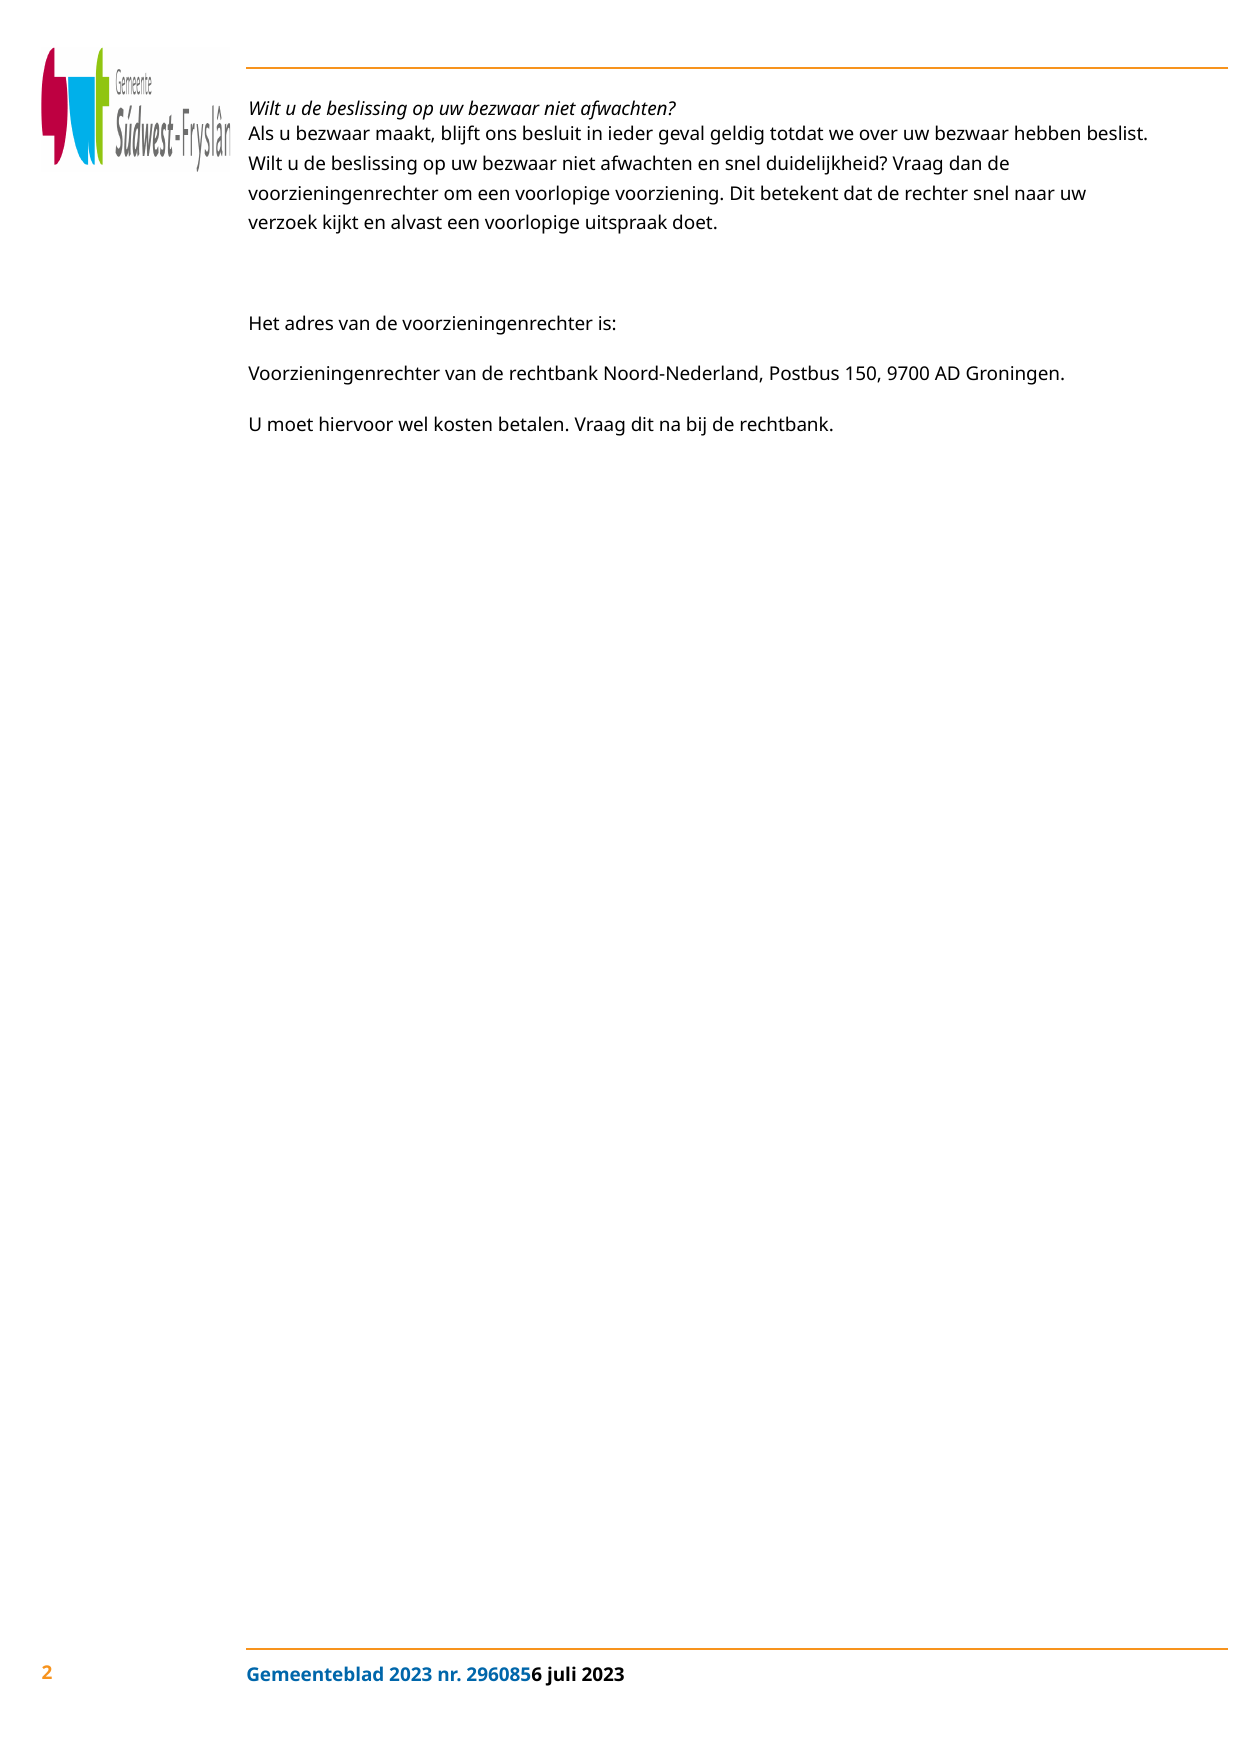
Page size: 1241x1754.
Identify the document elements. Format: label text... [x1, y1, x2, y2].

picture [41, 47, 231, 172]
text Voorzieningenrechter van de rechtbank Noord-Nederland, Postbus 150, 9700 AD Groningen. [248, 361, 1152, 386]
text U moet hiervoor wel kosten betalen. Vraag dit na bij de rechtbank. [248, 411, 1152, 437]
text Wilt u de beslissing op uw bezwaar niet afwachten? [248, 95, 1152, 121]
text Als u bezwaar maakt, blijft ons besluit in ieder geval geldig totdat we over uw bezwaar hebben beslist. Wilt u de beslissing op uw bezwaar niet afwachten en snel duidelijkheid? Vraag dan de voorzieningenrechter om een voorlopige voorziening. Dit betekent dat de rechter snel naar uw verzoek kijkt en alvast een voorlopige uitspraak doet. [248, 121, 1152, 235]
text Het adres van de voorzieningenrechter is: [248, 310, 1152, 336]
